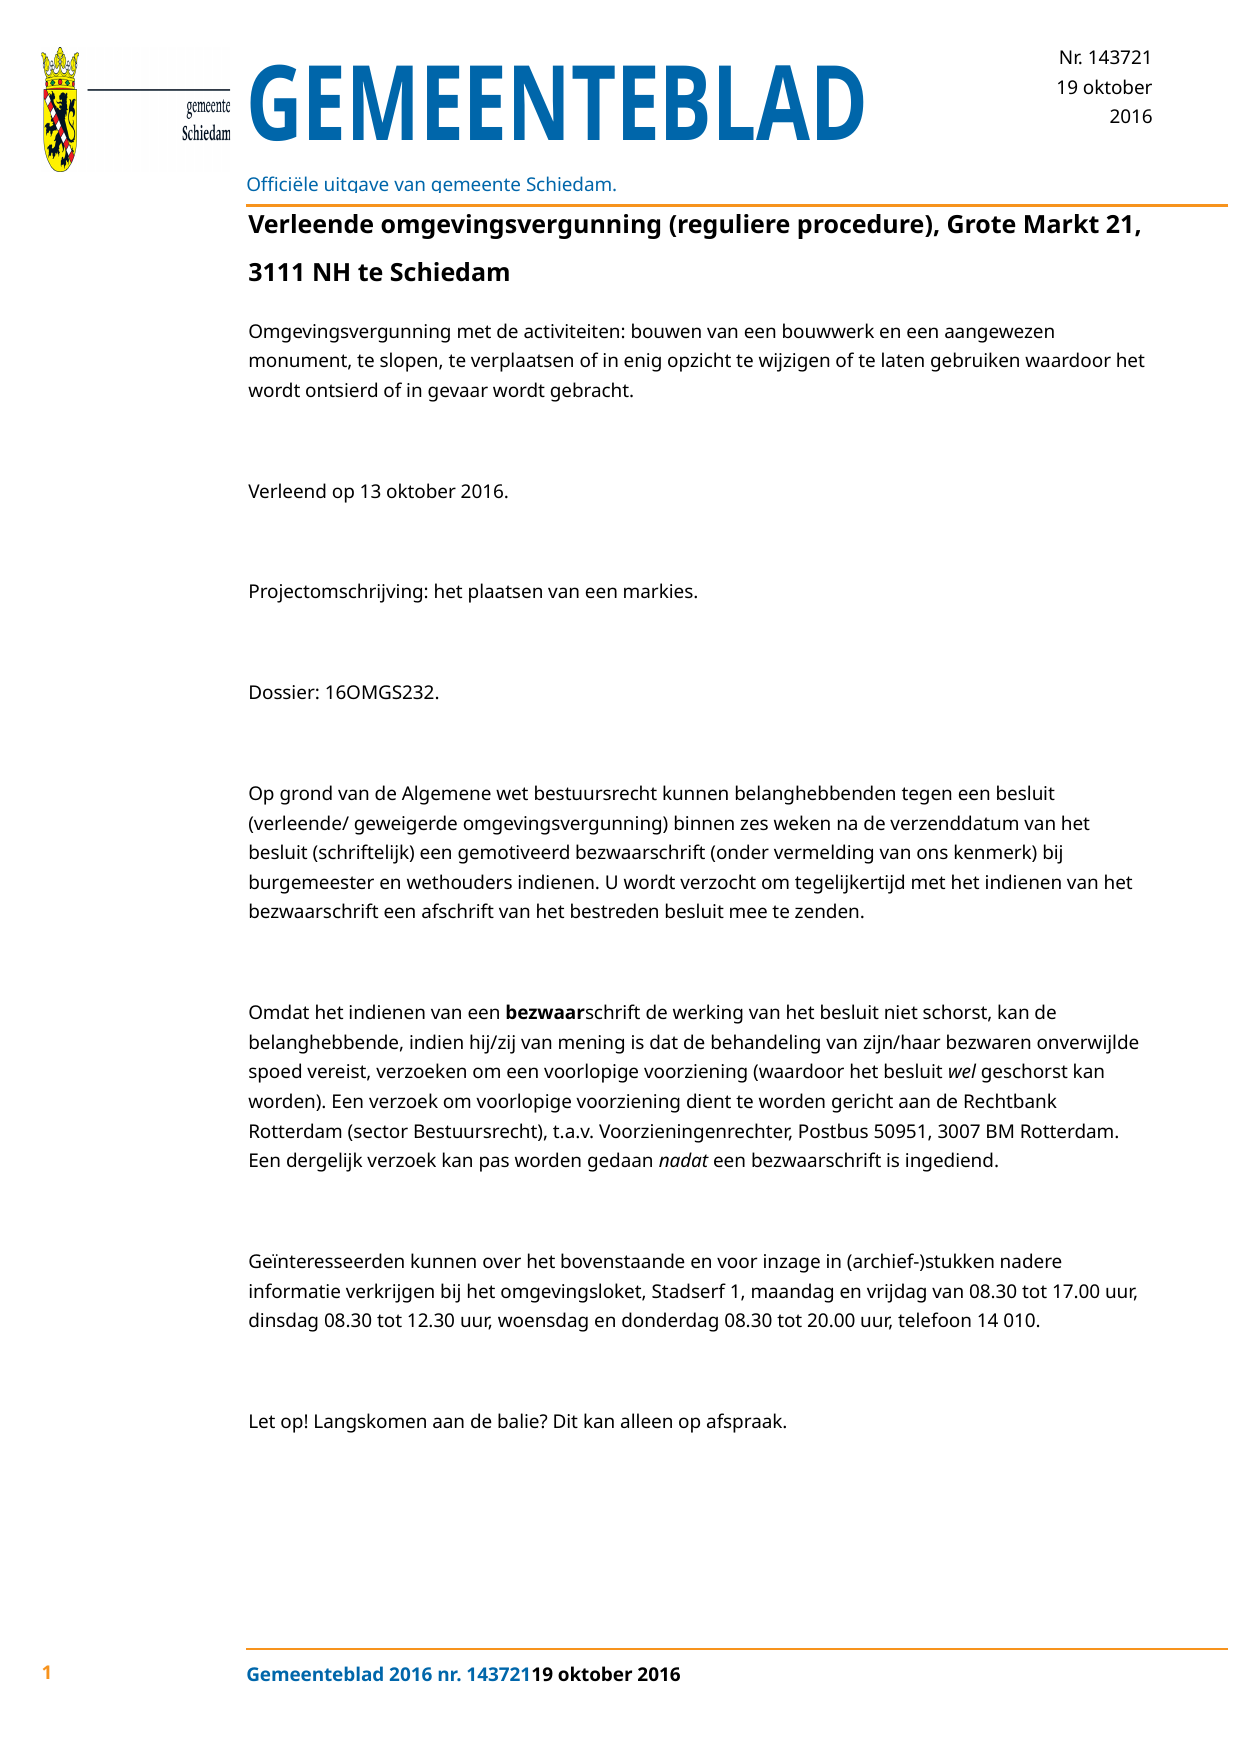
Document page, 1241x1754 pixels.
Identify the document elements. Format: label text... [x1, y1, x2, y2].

text Omgevingsvergunning met de activiteiten: bouwen van een bouwwerk en een aangewezen monument, te slopen, te verplaatsen of in enig opzicht te wijzigen of te laten gebruiken waardoor het wordt ontsierd of in gevaar wordt gebracht. [248, 318, 1152, 403]
text Projectomschrijving: het plaatsen van een markies. [248, 579, 1152, 604]
text Dossier: 16OMGS232. [248, 679, 1152, 705]
text Let op! Langskomen aan de balie? Dit kan alleen op afspraak. [248, 1408, 1152, 1434]
text Op grond van de Algemene wet bestuursrecht kunnen belanghebbenden tegen een besluit (verleende/ geweigerde omgevingsvergunning) binnen zes weken na de verzenddatum van het besluit (schriftelijk) een gemotiveerd bezwaarschrift (onder vermelding van ons kenmerk) bij burgemeester en wethouders indienen. U wordt verzocht om tegelijkertijd met het indienen van het bezwaarschrift een afschrift van het bestreden besluit mee te zenden. [248, 780, 1152, 924]
picture [41, 47, 231, 172]
text Verleende omgevingsvergunning (reguliere procedure), Grote Markt 21, 3111 NH te Schiedam [248, 207, 1152, 288]
text Geïnteresseerden kunnen over het bovenstaande en voor inzage in (archief-)stukken nadere informatie verkrijgen bij het omgevingsloket, Stadserf 1, maandag en vrijdag van 08.30 tot 17.00 uur, dinsdag 08.30 tot 12.30 uur, woensdag en donderdag 08.30 tot 20.00 uur, telefoon 14 010. [248, 1248, 1152, 1333]
text Verleend op 13 oktober 2016. [248, 478, 1152, 504]
text Omdat het indienen van een bezwaarschrift de werking van het besluit niet schorst, kan de belanghebbende, indien hij/zij van mening is dat de behandeling van zijn/haar bezwaren onverwijlde spoed vereist, verzoeken om een voorlopige voorziening (waardoor het besluit wel geschorst kan worden). Een verzoek om voorlopige voorziening dient te worden gericht aan de Rechtbank Rotterdam (sector Bestuursrecht), t.a.v. Voorzieningenrechter, Postbus 50951, 3007 BM Rotterdam. Een dergelijk verzoek kan pas worden gedaan nadat een bezwaarschrift is ingediend. [248, 999, 1152, 1173]
